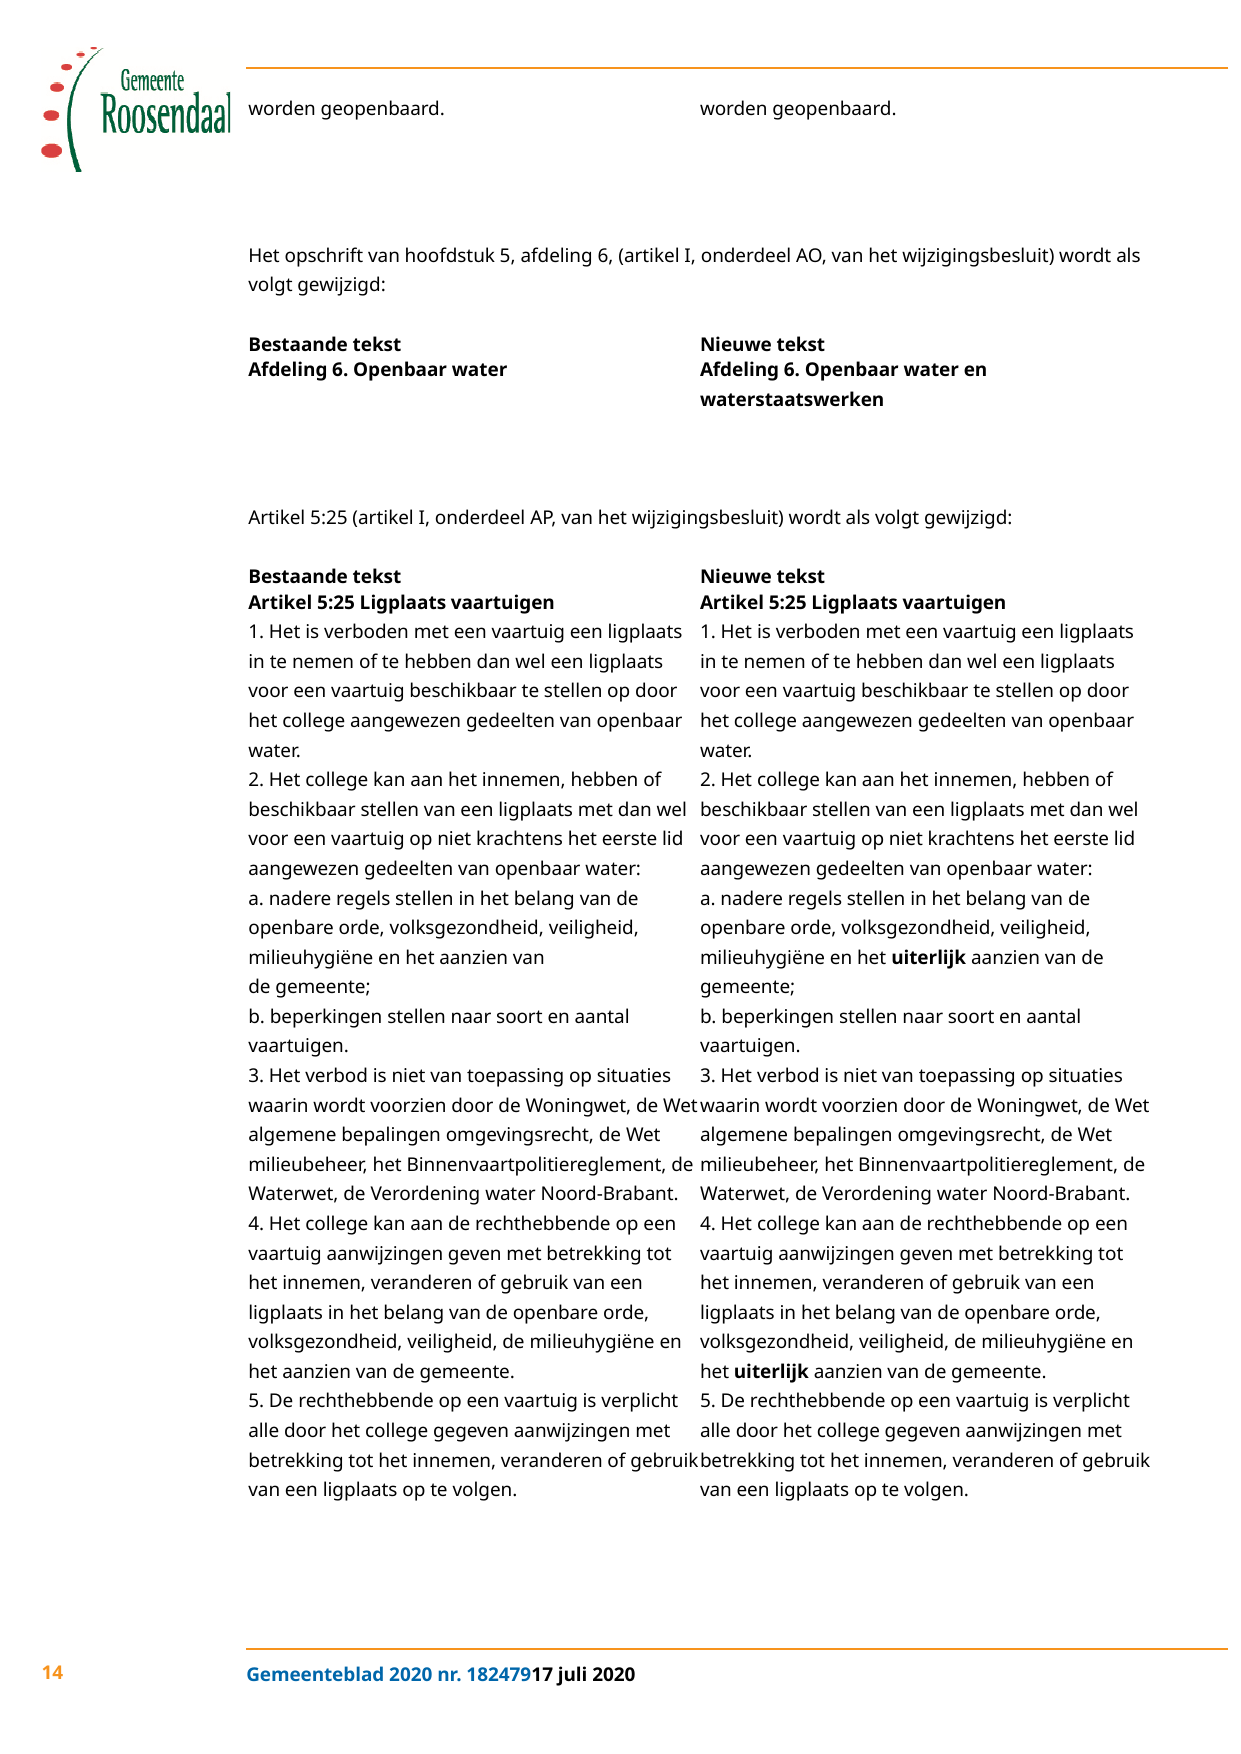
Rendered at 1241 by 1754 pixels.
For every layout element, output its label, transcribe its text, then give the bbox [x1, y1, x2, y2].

table_cell Afdeling 6. Openbaar water en waterstaatswerken [700, 357, 1152, 442]
text Artikel 5:25 (artikel I, onderdeel AP, van het wijzigingsbesluit) wordt als volgt gewijzigd: [248, 504, 1152, 530]
table_cell Afdeling 6. Openbaar water [248, 357, 700, 442]
table_header Bestaande tekst [248, 331, 700, 357]
table_header Bestaande tekst [248, 563, 700, 589]
table_header Nieuwe tekst [700, 331, 1152, 357]
table_cell Artikel 5:25 Ligplaats vaartuigen 1. Het is verboden met een vaartuig een ligplaats in te nemen of te hebben dan wel een ligplaats voor een vaartuig beschikbaar te stellen op door het college aangewezen gedeelten van openbaar water. 2. Het college kan aan het innemen, hebben of beschikbaar stellen van een ligplaats met dan wel voor een vaartuig op niet krachtens het eerste lid aangewezen gedeelten van openbaar water: a. nadere regels stellen in het belang van de openbare orde, volksgezondheid, veiligheid, milieuhygiëne en het aanzien van de gemeente; b. beperkingen stellen naar soort en aantal vaartuigen. 3. Het verbod is niet van toepassing op situaties waarin wordt voorzien door de Woningwet, de Wet algemene bepalingen omgevingsrecht, de Wet milieubeheer, het Binnenvaartpolitiereglement, de Waterwet, de Verordening water Noord-Brabant. 4. Het college kan aan de rechthebbende op een vaartuig aanwijzingen geven met betrekking tot het innemen, veranderen of gebruik van een ligplaats in het belang van de openbare orde, volksgezondheid, veiligheid, de milieuhygiëne en het aanzien van de gemeente. 5. De rechthebbende op een vaartuig is verplicht alle door het college gegeven aanwijzingen met betrekking tot het innemen, veranderen of gebruik van een ligplaats op te volgen. [248, 589, 700, 1532]
table_cell worden geopenbaard. [248, 95, 700, 180]
table_cell worden geopenbaard. [700, 95, 1152, 180]
picture [41, 47, 231, 172]
table_header Nieuwe tekst [700, 563, 1152, 589]
table_cell Artikel 5:25 Ligplaats vaartuigen 1. Het is verboden met een vaartuig een ligplaats in te nemen of te hebben dan wel een ligplaats voor een vaartuig beschikbaar te stellen op door het college aangewezen gedeelten van openbaar water. 2. Het college kan aan het innemen, hebben of beschikbaar stellen van een ligplaats met dan wel voor een vaartuig op niet krachtens het eerste lid aangewezen gedeelten van openbaar water: a. nadere regels stellen in het belang van de openbare orde, volksgezondheid, veiligheid, milieuhygiëne en het uiterlijk aanzien van de gemeente; b. beperkingen stellen naar soort en aantal vaartuigen. 3. Het verbod is niet van toepassing op situaties waarin wordt voorzien door de Woningwet, de Wet algemene bepalingen omgevingsrecht, de Wet milieubeheer, het Binnenvaartpolitiereglement, de Waterwet, de Verordening water Noord-Brabant. 4. Het college kan aan de rechthebbende op een vaartuig aanwijzingen geven met betrekking tot het innemen, veranderen of gebruik van een ligplaats in het belang van de openbare orde, volksgezondheid, veiligheid, de milieuhygiëne en het uiterlijk aanzien van de gemeente. 5. De rechthebbende op een vaartuig is verplicht alle door het college gegeven aanwijzingen met betrekking tot het innemen, veranderen of gebruik van een ligplaats op te volgen. [700, 589, 1152, 1532]
text Het opschrift van hoofdstuk 5, afdeling 6, (artikel I, onderdeel AO, van het wijzigingsbesluit) wordt als volgt gewijzigd: [248, 242, 1152, 297]
